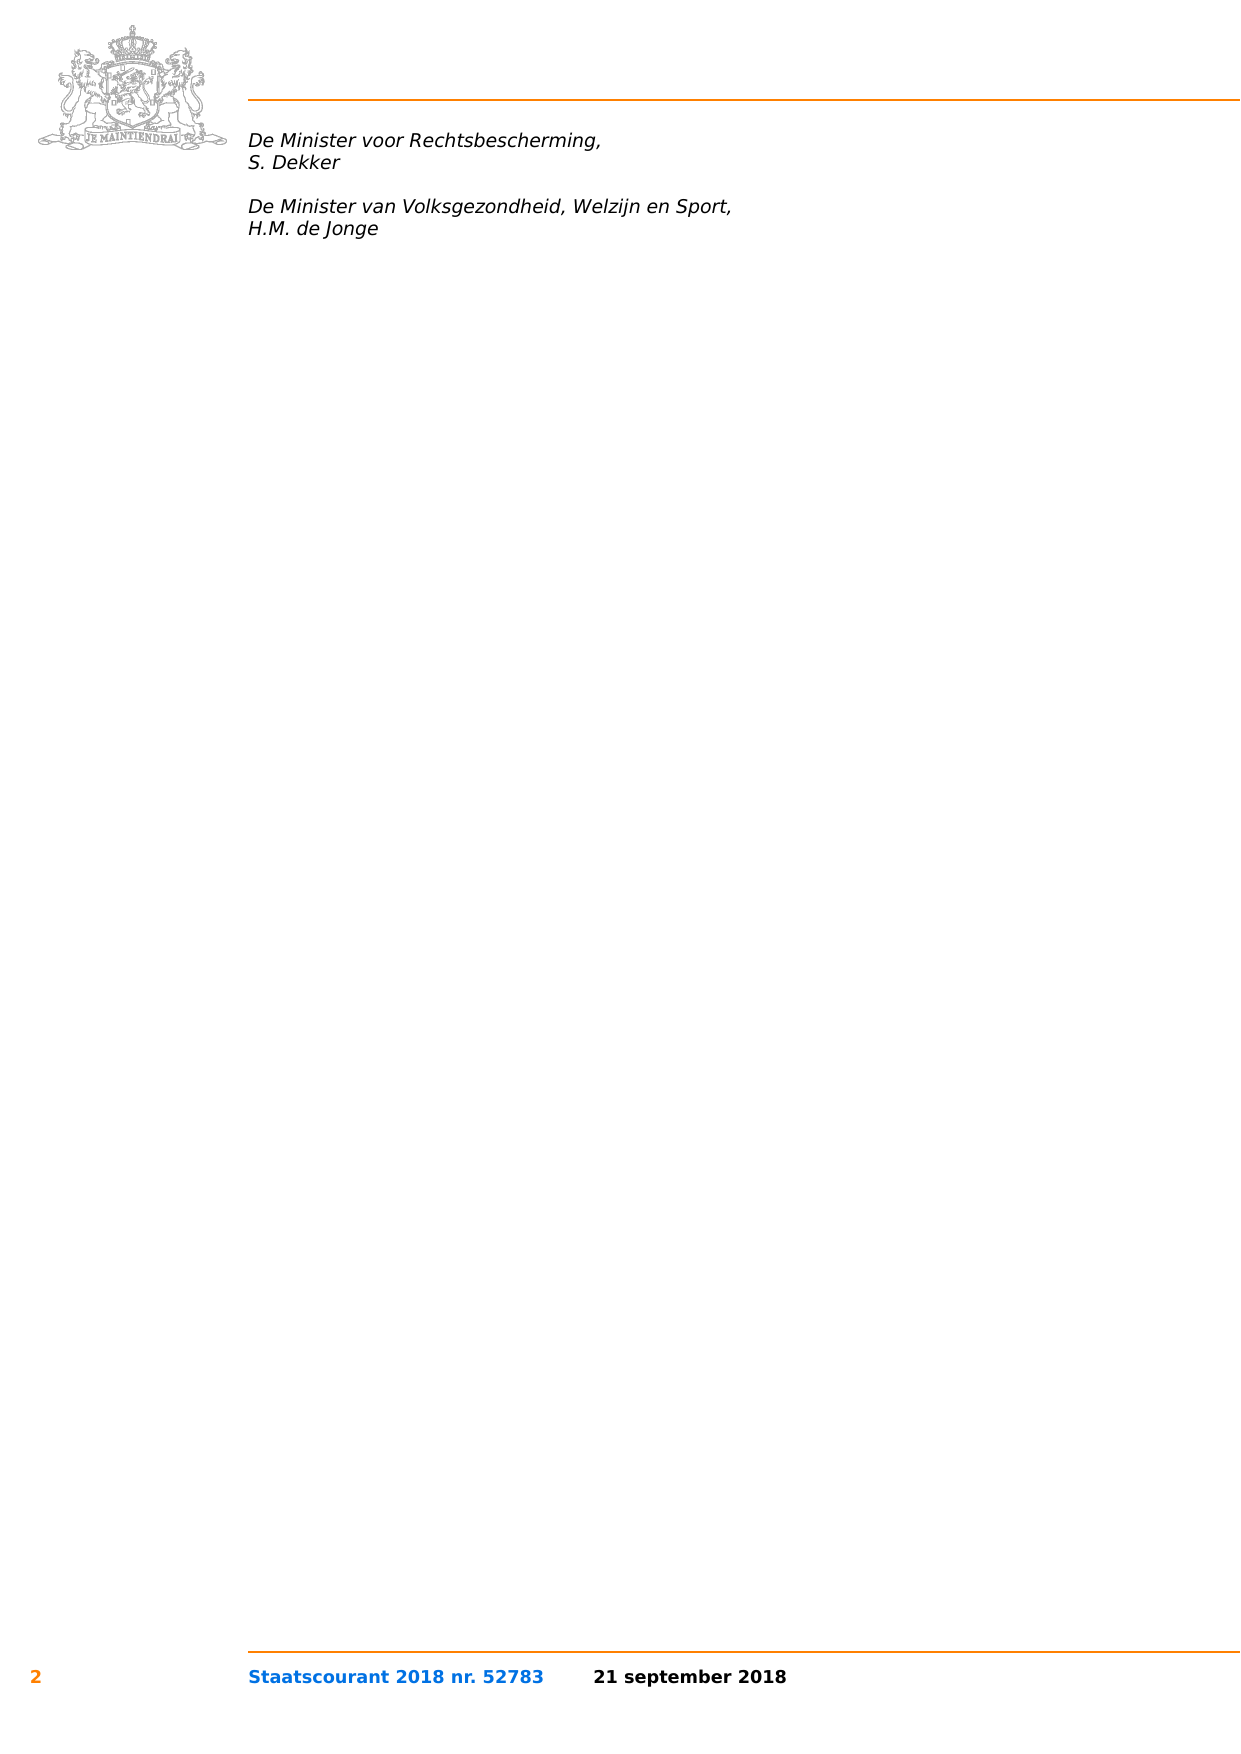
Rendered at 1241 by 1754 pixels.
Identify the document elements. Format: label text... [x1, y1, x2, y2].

text De Minister van Volksgezondheid, Welzijn en Sport, H.M. de Jonge [248, 196, 1163, 240]
text De Minister voor Rechtsbescherming, S. Dekker [248, 130, 1163, 174]
picture [38, 25, 227, 150]
